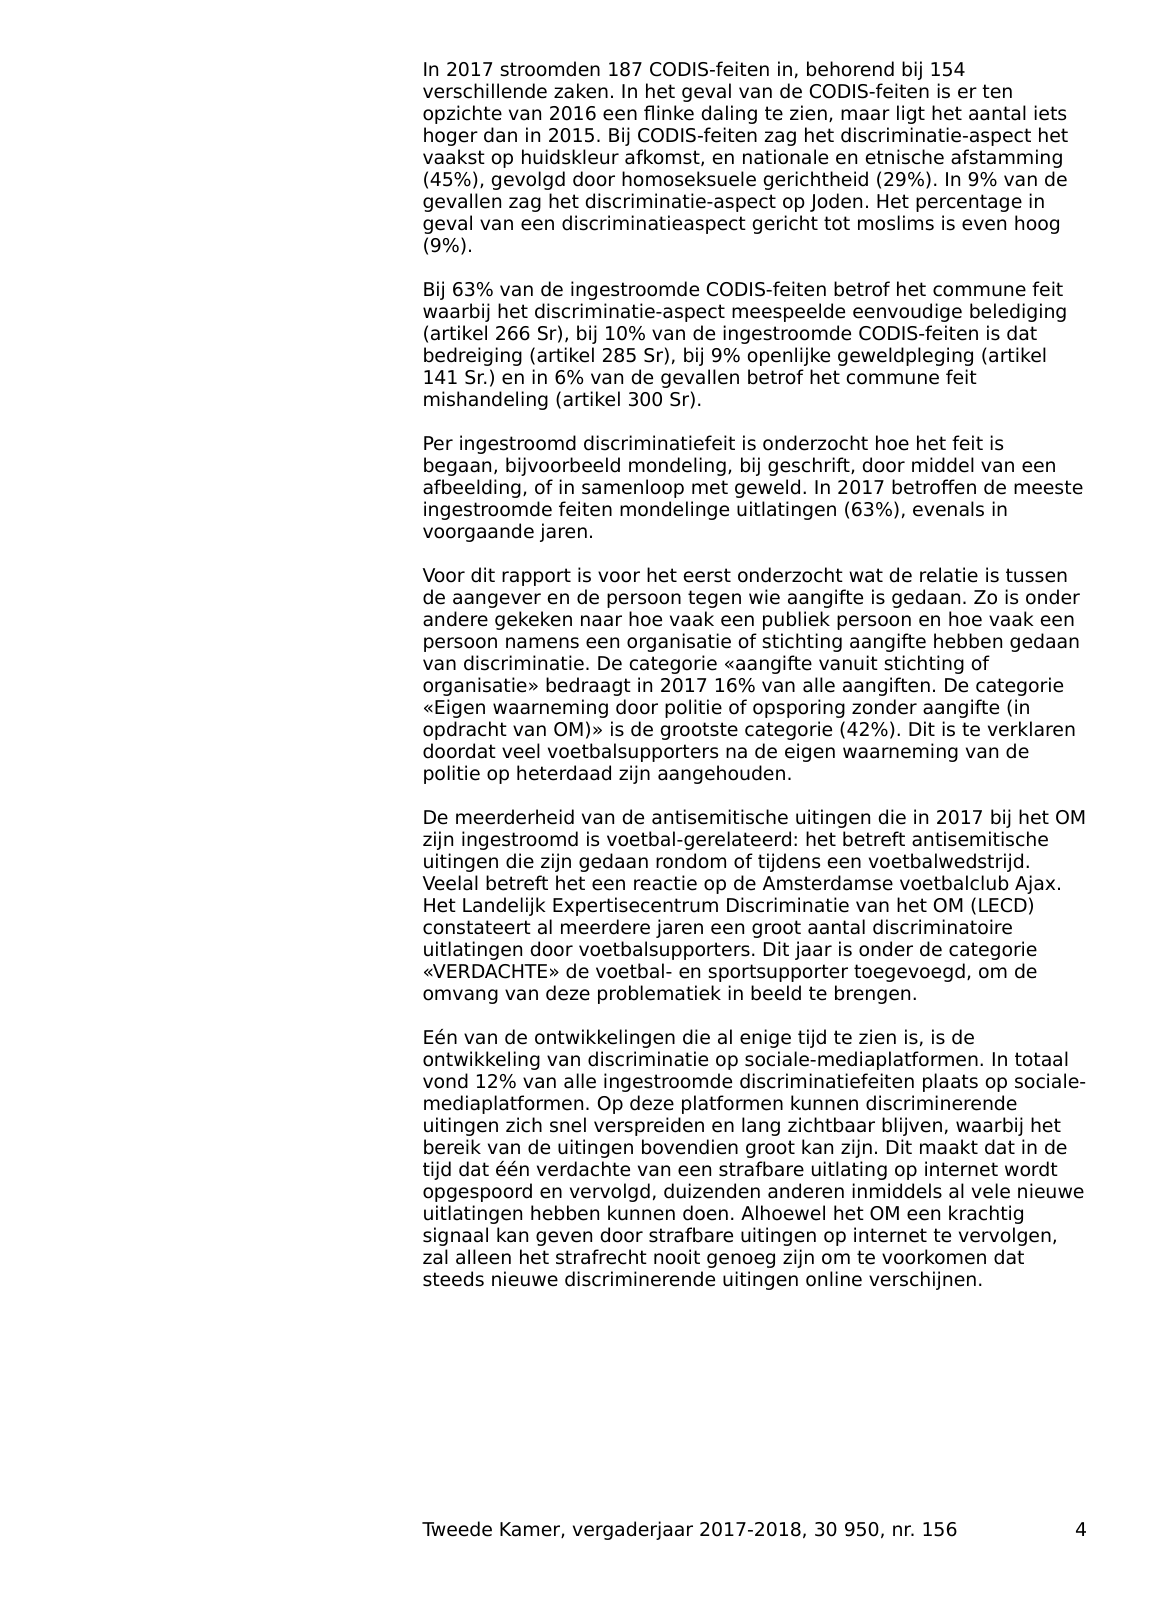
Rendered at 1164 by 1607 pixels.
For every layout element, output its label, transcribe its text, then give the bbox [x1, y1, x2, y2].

text Bij 63% van de ingestroomde CODIS-feiten betrof het commune feit waarbij het discriminatie-aspect meespeelde eenvoudige belediging (artikel 266 Sr), bij 10% van de ingestroomde CODIS-feiten is dat bedreiging (artikel 285 Sr), bij 9% openlijke geweldpleging (artikel 141 Sr.) en in 6% van de gevallen betrof het commune feit mishandeling (artikel 300 Sr). [422, 279, 1087, 411]
text Eén van de ontwikkelingen die al enige tijd te zien is, is de ontwikkeling van discriminatie op sociale-mediaplatformen. In totaal vond 12% van alle ingestroomde discriminatiefeiten plaats op sociale-mediaplatformen. Op deze platformen kunnen discriminerende uitingen zich snel verspreiden en lang zichtbaar blijven, waarbij het bereik van de uitingen bovendien groot kan zijn. Dit maakt dat in de tijd dat één verdachte van een strafbare uitlating op internet wordt opgespoord en vervolgd, duizenden anderen inmiddels al vele nieuwe uitlatingen hebben kunnen doen. Alhoewel het OM een krachtig signaal kan geven door strafbare uitingen op internet te vervolgen, zal alleen het strafrecht nooit genoeg zijn om te voorkomen dat steeds nieuwe discriminerende uitingen online verschijnen. [422, 1027, 1087, 1291]
text In 2017 stroomden 187 CODIS-feiten in, behorend bij 154 verschillende zaken. In het geval van de CODIS-feiten is er ten opzichte van 2016 een flinke daling te zien, maar ligt het aantal iets hoger dan in 2015. Bij CODIS-feiten zag het discriminatie-aspect het vaakst op huidskleur afkomst, en nationale en etnische afstamming (45%), gevolgd door homoseksuele gerichtheid (29%). In 9% van de gevallen zag het discriminatie-aspect op Joden. Het percentage in geval van een discriminatieaspect gericht tot moslims is even hoog (9%). [422, 59, 1087, 257]
text De meerderheid van de antisemitische uitingen die in 2017 bij het OM zijn ingestroomd is voetbal-gerelateerd: het betreft antisemitische uitingen die zijn gedaan rondom of tijdens een voetbalwedstrijd. Veelal betreft het een reactie op de Amsterdamse voetbalclub Ajax. Het Landelijk Expertisecentrum Discriminatie van het OM (LECD) constateert al meerdere jaren een groot aantal discriminatoire uitlatingen door voetbalsupporters. Dit jaar is onder de categorie «VERDACHTE» de voetbal- en sportsupporter toegevoegd, om de omvang van deze problematiek in beeld te brengen. [422, 807, 1087, 1005]
text Voor dit rapport is voor het eerst onderzocht wat de relatie is tussen de aangever en de persoon tegen wie aangifte is gedaan. Zo is onder andere gekeken naar hoe vaak een publiek persoon en hoe vaak een persoon namens een organisatie of stichting aangifte hebben gedaan van discriminatie. De categorie «aangifte vanuit stichting of organisatie» bedraagt in 2017 16% van alle aangiften. De categorie «Eigen waarneming door politie of opsporing zonder aangifte (in opdracht van OM)» is de grootste categorie (42%). Dit is te verklaren doordat veel voetbalsupporters na de eigen waarneming van de politie op heterdaad zijn aangehouden. [422, 565, 1087, 785]
text Per ingestroomd discriminatiefeit is onderzocht hoe het feit is begaan, bijvoorbeeld mondeling, bij geschrift, door middel van een afbeelding, of in samenloop met geweld. In 2017 betroffen de meeste ingestroomde feiten mondelinge uitlatingen (63%), evenals in voorgaande jaren. [422, 433, 1087, 543]
